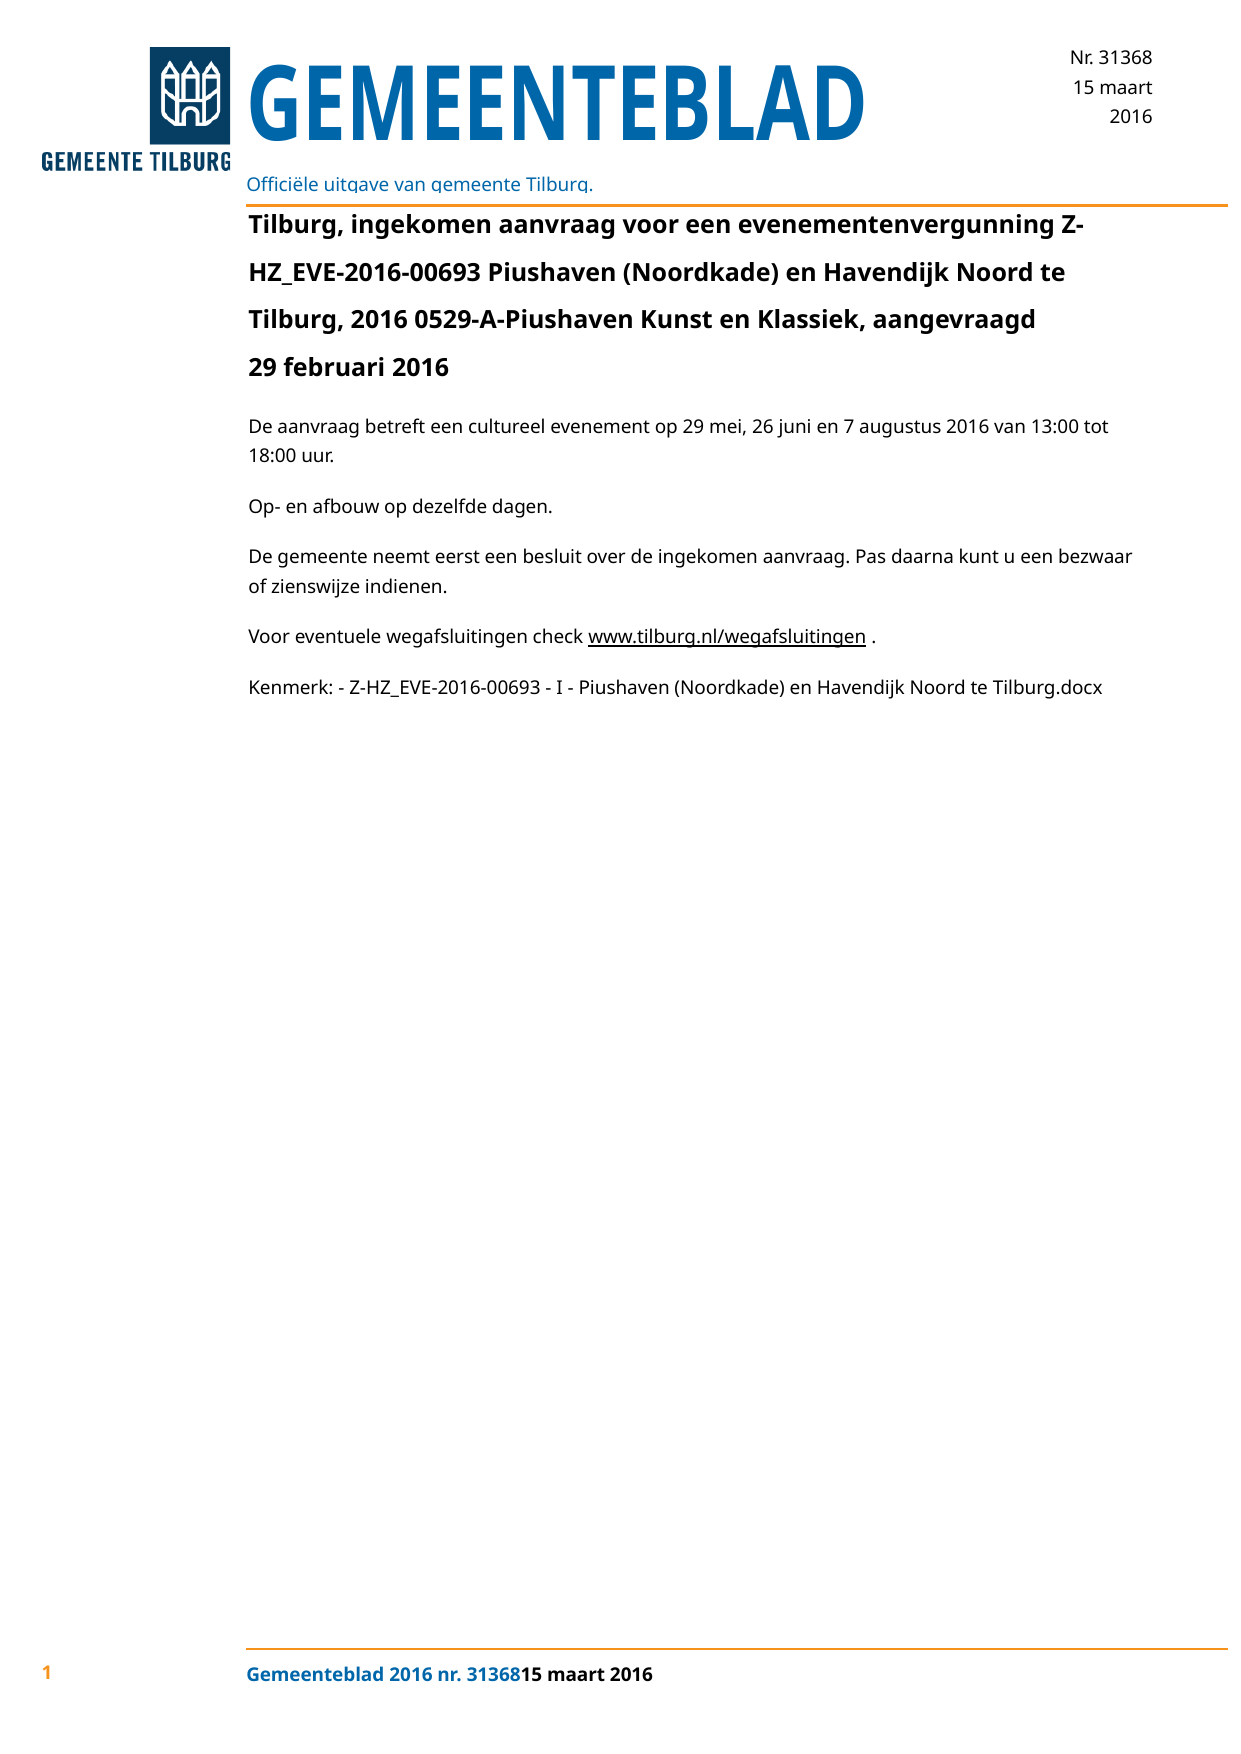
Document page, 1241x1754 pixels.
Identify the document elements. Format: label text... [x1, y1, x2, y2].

text Op- en afbouw op dezelfde dagen. [248, 493, 1152, 519]
text Voor eventuele wegafsluitingen check www.tilburg.nl/wegafsluitingen . [248, 623, 1152, 649]
picture [41, 47, 231, 172]
text Kenmerk: - Z-HZ_EVE-2016-00693 - I - Piushaven (Noordkade) en Havendijk Noord te Tilburg.docx [248, 674, 1152, 700]
text Tilburg, ingekomen aanvraag voor een evenementenvergunning Z-HZ_EVE-2016-00693 Piushaven (Noordkade) en Havendijk Noord te Tilburg, 2016 0529-A-Piushaven Kunst en Klassiek, aangevraagd 29 februari 2016 [248, 207, 1152, 384]
text De aanvraag betreft een cultureel evenement op 29 mei, 26 juni en 7 augustus 2016 van 13:00 tot 18:00 uur. [248, 413, 1152, 468]
text De gemeente neemt eerst een besluit over de ingekomen aanvraag. Pas daarna kunt u een bezwaar of zienswijze indienen. [248, 543, 1152, 599]
